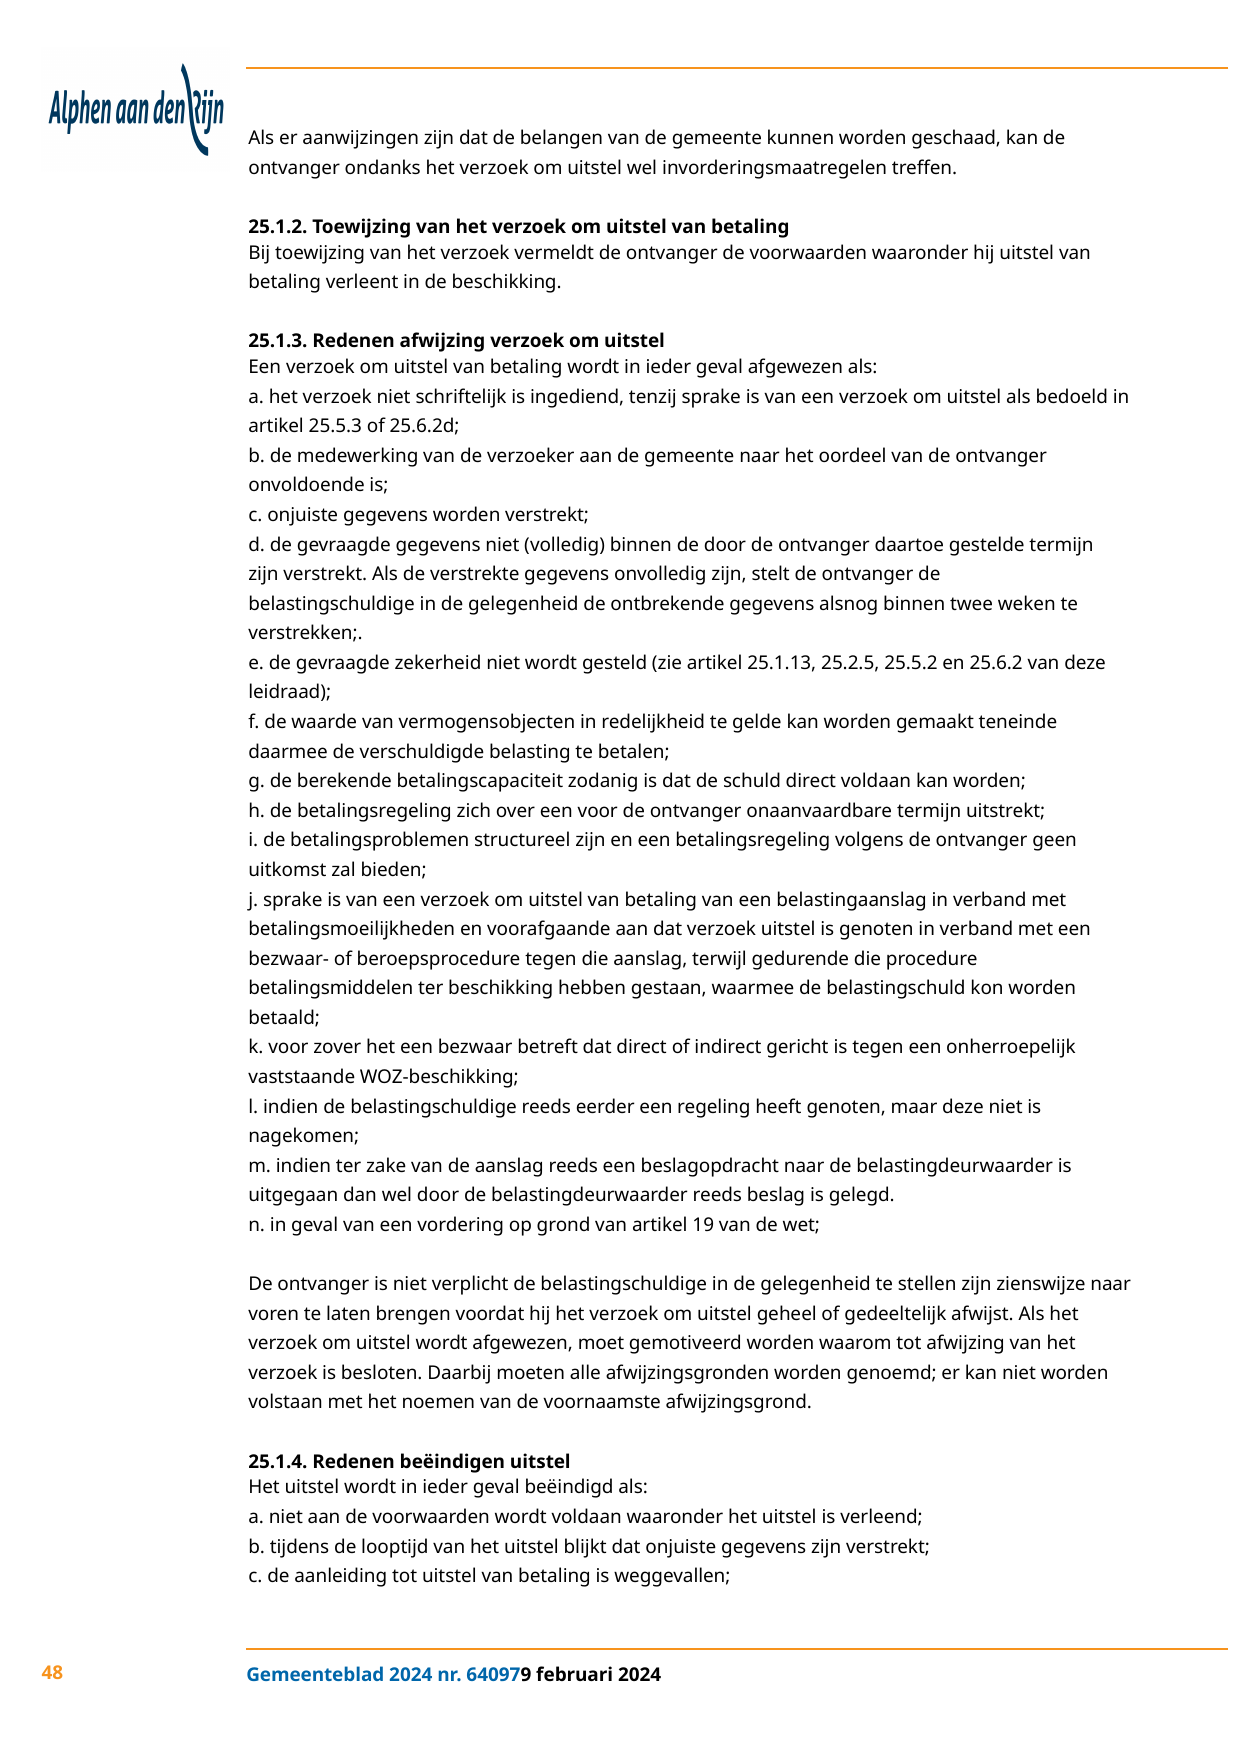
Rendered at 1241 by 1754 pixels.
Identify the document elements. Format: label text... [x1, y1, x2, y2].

text 25.1.2. Toewijzing van het verzoek om uitstel van betaling [248, 213, 1152, 239]
text d. de gevraagde gegevens niet (volledig) binnen de door de ontvanger daartoe gestelde termijn [248, 531, 1152, 557]
text verzoek is besloten. Daarbij moeten alle afwijzingsgronden worden genoemd; er kan niet worden [248, 1359, 1152, 1385]
text b. tijdens de looptijd van het uitstel blijkt dat onjuiste gegevens zijn verstrekt; [248, 1533, 1152, 1558]
text De ontvanger is niet verplicht de belastingschuldige in de gelegenheid te stellen zijn zienswijze naar [248, 1270, 1152, 1296]
text k. voor zover het een bezwaar betreft dat direct of indirect gericht is tegen een onherroepelijk [248, 1034, 1152, 1059]
text belastingschuldige in de gelegenheid de ontbrekende gegevens alsnog binnen twee weken te [248, 590, 1152, 616]
picture [41, 47, 231, 172]
text j. sprake is van een verzoek om uitstel van betaling van een belastingaanslag in verband met [248, 886, 1152, 912]
text n. in geval van een vordering op grond van artikel 19 van de wet; [248, 1211, 1152, 1237]
text betaald; [248, 1004, 1152, 1030]
text c. de aanleiding tot uitstel van betaling is weggevallen; [248, 1562, 1152, 1588]
text g. de berekende betalingscapaciteit zodanig is dat de schuld direct voldaan kan worden; [248, 767, 1152, 793]
text a. het verzoek niet schriftelijk is ingediend, tenzij sprake is van een verzoek om uitstel als bedoeld in artikel 25.5.3 of 25.6.2d; [248, 383, 1152, 438]
text Als er aanwijzingen zijn dat de belangen van de gemeente kunnen worden geschaad, kan de [248, 124, 1152, 150]
text e. de gevraagde zekerheid niet wordt gesteld (zie artikel 25.1.13, 25.2.5, 25.5.2 en 25.6.2 van deze leidraad); [248, 649, 1152, 704]
text l. indien de belastingschuldige reeds eerder een regeling heeft genoten, maar deze niet is [248, 1093, 1152, 1119]
text ontvanger ondanks het verzoek om uitstel wel invorderingsmaatregelen treffen. [248, 154, 1152, 180]
text voren te laten brengen voordat hij het verzoek om uitstel geheel of gedeeltelijk afwijst. Als het [248, 1300, 1152, 1326]
text 25.1.3. Redenen afwijzing verzoek om uitstel [248, 328, 1152, 353]
text verstrekken;. [248, 619, 1152, 645]
text onvoldoende is; [248, 472, 1152, 497]
text zijn verstrekt. Als de verstrekte gegevens onvolledig zijn, stelt de ontvanger de [248, 560, 1152, 586]
text m. indien ter zake van de aanslag reeds een beslagopdracht naar de belastingdeurwaarder is [248, 1152, 1152, 1178]
text betalingsmiddelen ter beschikking hebben gestaan, waarmee de belastingschuld kon worden [248, 974, 1152, 1000]
text 25.1.4. Redenen beëindigen uitstel [248, 1448, 1152, 1474]
text Het uitstel wordt in ieder geval beëindigd als: [248, 1474, 1152, 1499]
text volstaan met het noemen van de voornaamste afwijzingsgrond. [248, 1389, 1152, 1414]
text betalingsmoeilijkheden en voorafgaande aan dat verzoek uitstel is genoten in verband met een bezwaar- of beroepsprocedure tegen die aanslag, terwijl gedurende die procedure [248, 915, 1152, 971]
text verzoek om uitstel wordt afgewezen, moet gemotiveerd worden waarom tot afwijzing van het [248, 1329, 1152, 1355]
text vaststaande WOZ-beschikking; [248, 1063, 1152, 1089]
text nagekomen; [248, 1122, 1152, 1148]
text h. de betalingsregeling zich over een voor de ontvanger onaanvaardbare termijn uitstrekt; [248, 797, 1152, 823]
text i. de betalingsproblemen structureel zijn en een betalingsregeling volgens de ontvanger geen [248, 827, 1152, 852]
text b. de medewerking van de verzoeker aan de gemeente naar het oordeel van de ontvanger [248, 442, 1152, 468]
text uitkomst zal bieden; [248, 856, 1152, 882]
text c. onjuiste gegevens worden verstrekt; [248, 501, 1152, 527]
text uitgegaan dan wel door de belastingdeurwaarder reeds beslag is gelegd. [248, 1182, 1152, 1207]
text betaling verleent in de beschikking. [248, 268, 1152, 294]
text Een verzoek om uitstel van betaling wordt in ieder geval afgewezen als: [248, 353, 1152, 379]
text f. de waarde van vermogensobjecten in redelijkheid te gelde kan worden gemaakt teneinde [248, 708, 1152, 734]
text a. niet aan de voorwaarden wordt voldaan waaronder het uitstel is verleend; [248, 1503, 1152, 1529]
text daarmee de verschuldigde belasting te betalen; [248, 738, 1152, 764]
text Bij toewijzing van het verzoek vermeldt de ontvanger de voorwaarden waaronder hij uitstel van [248, 239, 1152, 264]
